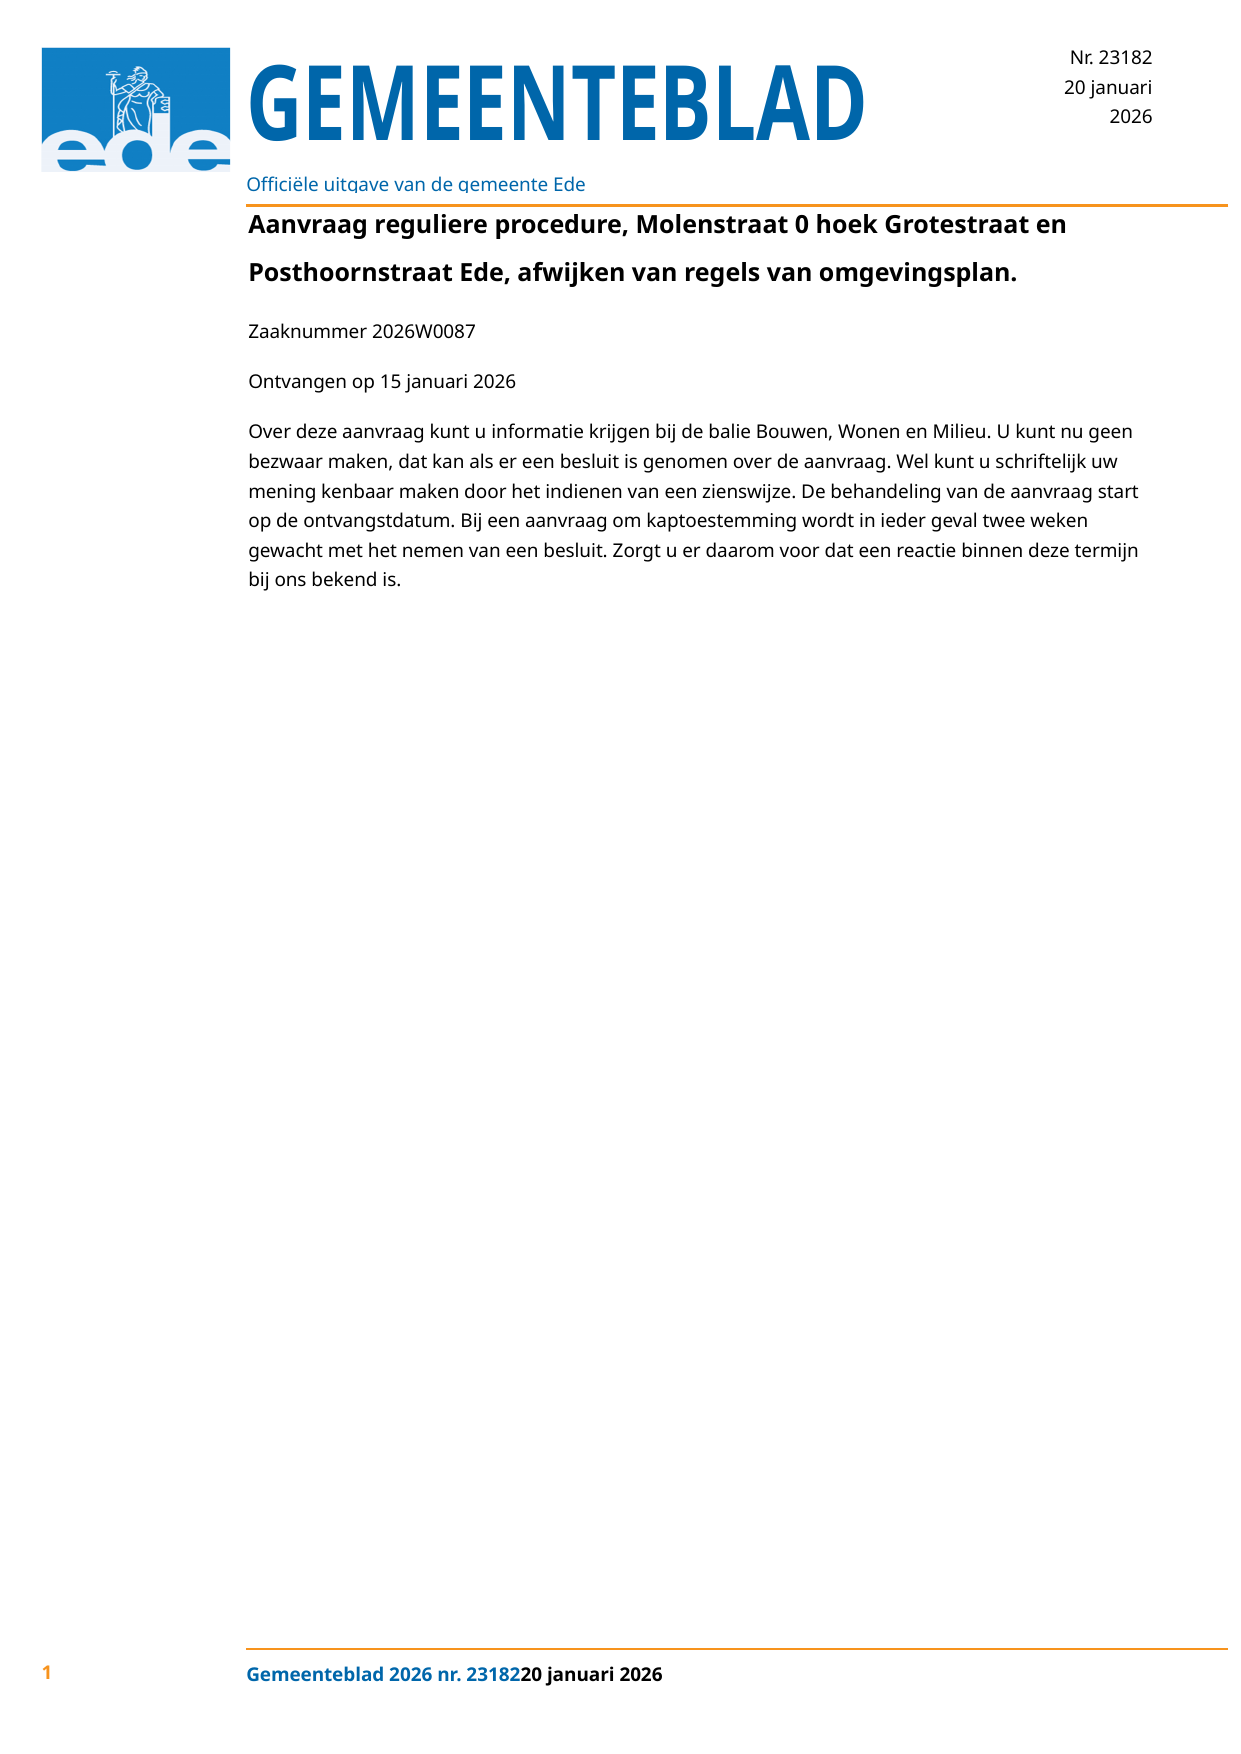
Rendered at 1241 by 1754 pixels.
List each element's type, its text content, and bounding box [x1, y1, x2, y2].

picture [41, 47, 231, 172]
text Over deze aanvraag kunt u informatie krijgen bij de balie Bouwen, Wonen en Milieu. U kunt nu geen bezwaar maken, dat kan als er een besluit is genomen over de aanvraag. Wel kunt u schriftelijk uw mening kenbaar maken door het indienen van een zienswijze. De behandeling van de aanvraag start op de ontvangstdatum. Bij een aanvraag om kaptoestemming wordt in ieder geval twee weken gewacht met het nemen van een besluit. Zorgt u er daarom voor dat een reactie binnen deze termijn bij ons bekend is. [248, 419, 1152, 592]
text Zaaknummer 2026W0087 [248, 318, 1152, 344]
text Ontvangen op 15 januari 2026 [248, 368, 1152, 394]
text Aanvraag reguliere procedure, Molenstraat 0 hoek Grotestraat en Posthoornstraat Ede, afwijken van regels van omgevingsplan. [248, 207, 1152, 288]
